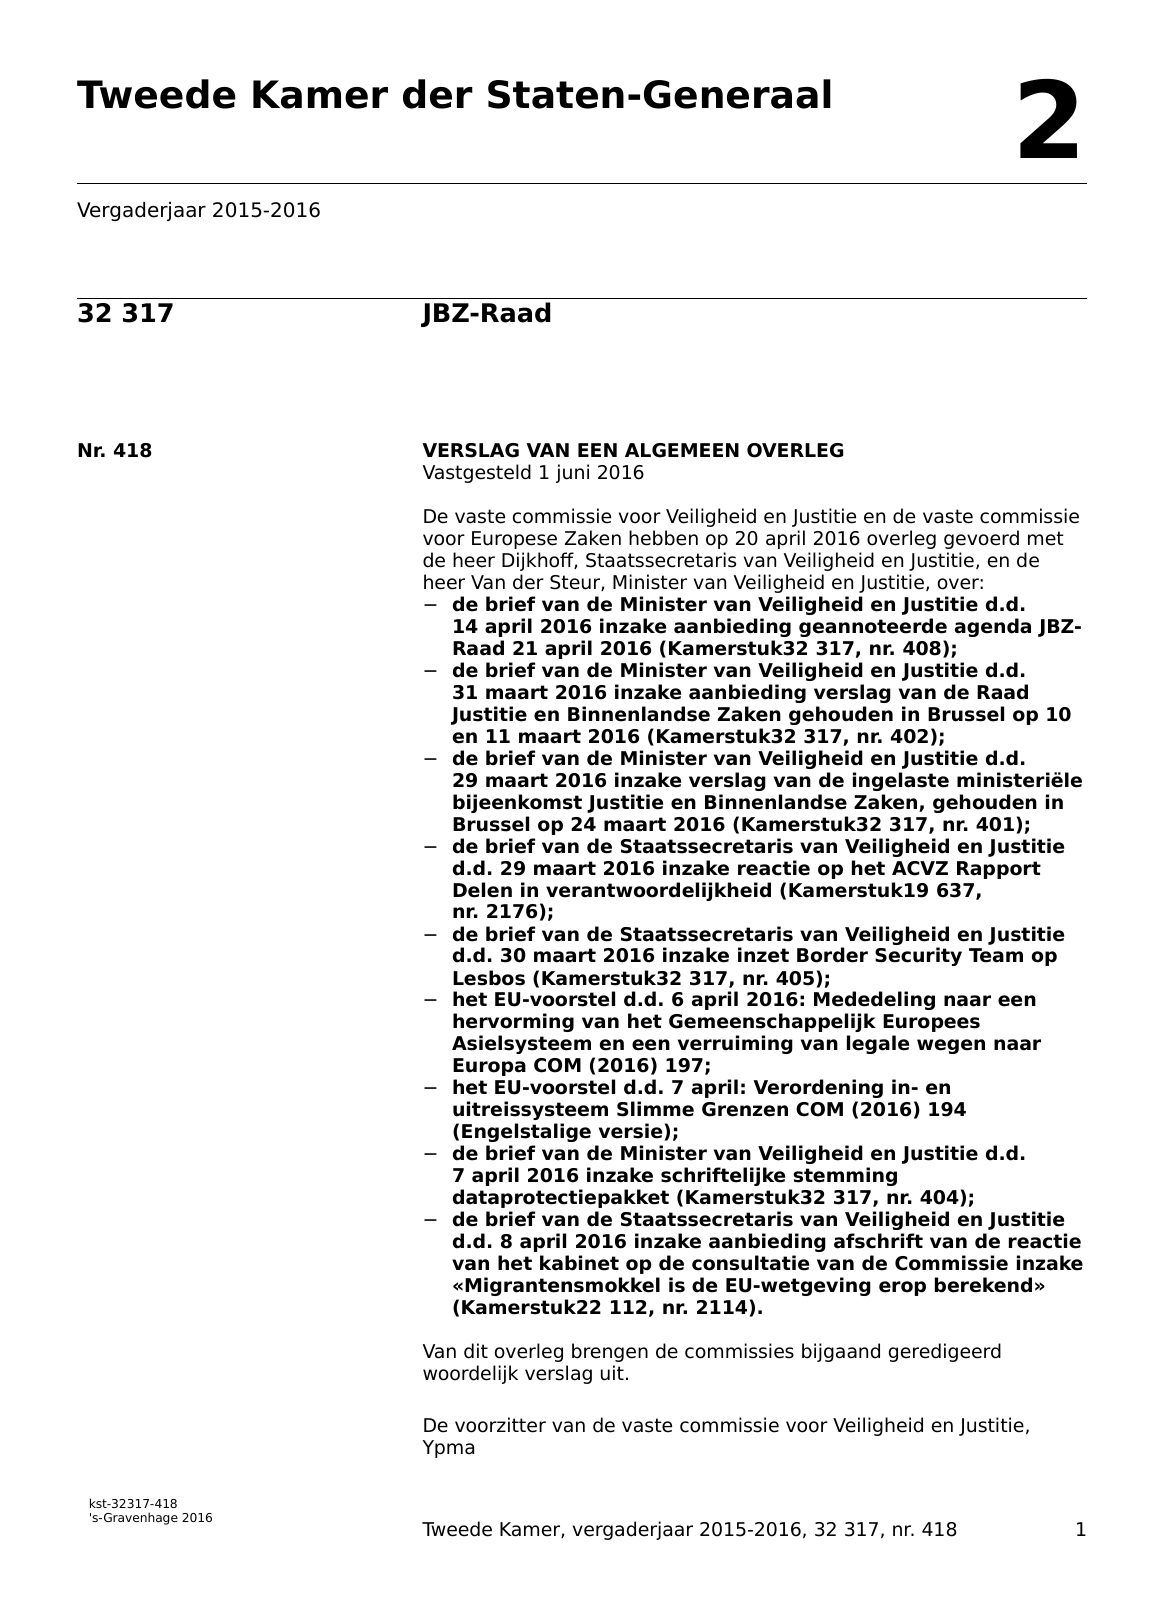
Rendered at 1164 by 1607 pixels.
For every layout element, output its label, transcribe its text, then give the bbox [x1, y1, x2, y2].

text De vaste commissie voor Veiligheid en Justitie en de vaste commissie voor Europese Zaken hebben op 20 april 2016 overleg gevoerd met de heer Dijkhoff, Staatssecretaris van Veiligheid en Justitie, en de heer Van der Steur, Minister van Veiligheid en Justitie, over: [422, 506, 1087, 594]
text − de brief van de Minister van Veiligheid en Justitie d.d. 31 maart 2016 inzake aanbieding verslag van de Raad Justitie en Binnenlandse Zaken gehouden in Brussel op 10 en 11 maart 2016 (Kamerstuk32 317, nr. 402); [422, 660, 1087, 748]
text − de brief van de Minister van Veiligheid en Justitie d.d. 14 april 2016 inzake aanbieding geannoteerde agenda JBZ-Raad 21 april 2016 (Kamerstuk32 317, nr. 408); [422, 594, 1087, 660]
subtitle 32 317 JBZ-Raad [77, 299, 1087, 329]
text − het EU-voorstel d.d. 7 april: Verordening in- en uitreissysteem Slimme Grenzen COM (2016) 194 (Engelstalige versie); [422, 1077, 1087, 1143]
text Vastgesteld 1 juni 2016 [422, 462, 1087, 484]
text − de brief van de Staatssecretaris van Veiligheid en Justitie d.d. 8 april 2016 inzake aanbieding afschrift van de reactie van het kabinet op de consultatie van de Commissie inzake «Migrantensmokkel is de EU-wetgeving erop berekend» (Kamerstuk22 112, nr. 2114). [422, 1209, 1087, 1319]
text − de brief van de Minister van Veiligheid en Justitie d.d. 29 maart 2016 inzake verslag van de ingelaste ministeriële bijeenkomst Justitie en Binnenlandse Zaken, gehouden in Brussel op 24 maart 2016 (Kamerstuk32 317, nr. 401); [422, 748, 1087, 836]
text De voorzitter van de vaste commissie voor Veiligheid en Justitie, Ypma [422, 1415, 1087, 1459]
subtitle Nr. 418 VERSLAG VAN EEN ALGEMEEN OVERLEG [77, 440, 1087, 462]
text − de brief van de Staatssecretaris van Veiligheid en Justitie d.d. 29 maart 2016 inzake reactie op het ACVZ Rapport Delen in verantwoordelijkheid (Kamerstuk19 637, nr. 2176); [422, 836, 1087, 923]
text − het EU-voorstel d.d. 6 april 2016: Mededeling naar een hervorming van het Gemeenschappelijk Europees Asielsysteem en een verruiming van legale wegen naar Europa COM (2016) 197; [422, 989, 1087, 1077]
text kst-32317-418 [88, 1497, 323, 1511]
table_cell Vergaderjaar 2015-2016 [77, 184, 1087, 298]
text 's-Gravenhage 2016 [88, 1511, 323, 1525]
text Van dit overleg brengen de commissies bijgaand geredigeerd woordelijk verslag uit. [422, 1341, 1087, 1385]
table_header Tweede Kamer der Staten-Generaal [77, 59, 886, 183]
text − de brief van de Minister van Veiligheid en Justitie d.d. 7 april 2016 inzake schriftelijke stemming dataprotectiepakket (Kamerstuk32 317, nr. 404); [422, 1143, 1087, 1209]
text − de brief van de Staatssecretaris van Veiligheid en Justitie d.d. 30 maart 2016 inzake inzet Border Security Team op Lesbos (Kamerstuk32 317, nr. 405); [422, 923, 1087, 989]
table_header 2 [886, 59, 1087, 183]
